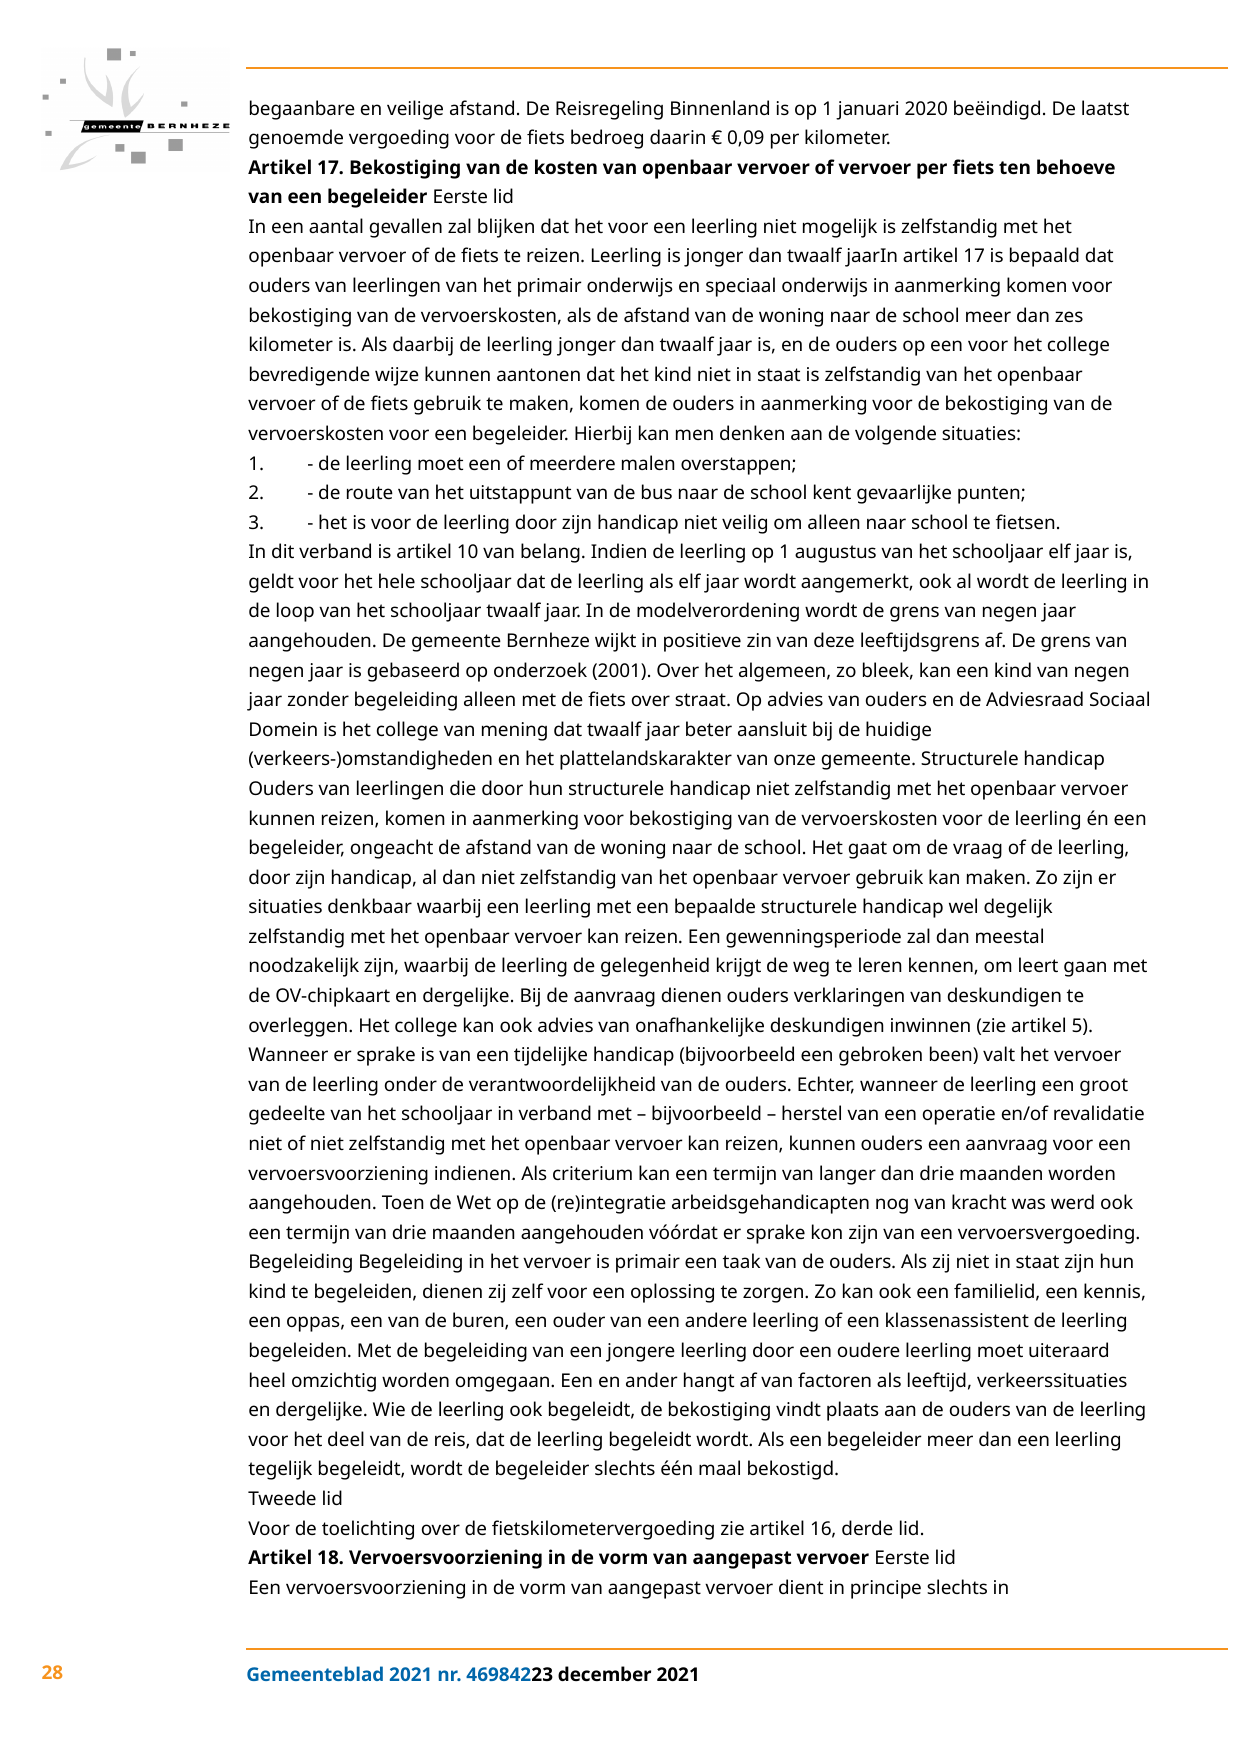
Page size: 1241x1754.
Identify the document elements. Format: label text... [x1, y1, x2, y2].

text begaanbare en veilige afstand. De Reisregeling Binnenland is op 1 januari 2020 beëindigd. De laatst genoemde vergoeding voor de fiets bedroeg daarin € 0,09 per kilometer. [248, 95, 1152, 150]
text Voor de toelichting over de fietskilometervergoeding zie artikel 16, derde lid. [248, 1515, 1152, 1541]
text Tweede lid [248, 1485, 1152, 1511]
text In dit verband is artikel 10 van belang. Indien de leerling op 1 augustus van het schooljaar elf jaar is, geldt voor het hele schooljaar dat de leerling als elf jaar wordt aangemerkt, ook al wordt de leerling in de loop van het schooljaar twaalf jaar. In de modelverordening wordt de grens van negen jaar aangehouden. De gemeente Bernheze wijkt in positieve zin van deze leeftijdsgrens af. De grens van negen jaar is gebaseerd op onderzoek (2001). Over het algemeen, zo bleek, kan een kind van negen jaar zonder begeleiding alleen met de fiets over straat. Op advies van ouders en de Adviesraad Sociaal Domein is het college van mening dat twaalf jaar beter aansluit bij de huidige (verkeers-)omstandigheden en het plattelandskarakter van onze gemeente. Structurele handicap Ouders van leerlingen die door hun structurele handicap niet zelfstandig met het openbaar vervoer kunnen reizen, komen in aanmerking voor bekostiging van de vervoerskosten voor de leerling én een begeleider, ongeacht de afstand van de woning naar de school. Het gaat om de vraag of de leerling, door zijn handicap, al dan niet zelfstandig van het openbaar vervoer gebruik kan maken. Zo zijn er situaties denkbaar waarbij een leerling met een bepaalde structurele handicap wel degelijk zelfstandig met het openbaar vervoer kan reizen. Een gewenningsperiode zal dan meestal noodzakelijk zijn, waarbij de leerling de gelegenheid krijgt de weg te leren kennen, om leert gaan met de OV-chipkaart en dergelijke. Bij de aanvraag dienen ouders verklaringen van deskundigen te overleggen. Het college kan ook advies van onafhankelijke deskundigen inwinnen (zie artikel 5). [248, 538, 1152, 1038]
list - de route van het uitstappunt van de bus naar de school kent gevaarlijke punten; [248, 479, 1152, 505]
text Artikel 17. Bekostiging van de kosten van openbaar vervoer of vervoer per fiets ten behoeve van een begeleider Eerste lid [248, 154, 1152, 209]
text Wanneer er sprake is van een tijdelijke handicap (bijvoorbeeld een gebroken been) valt het vervoer van de leerling onder de verantwoordelijkheid van de ouders. Echter, wanneer de leerling een groot gedeelte van het schooljaar in verband met – bijvoorbeeld – herstel van een operatie en/of revalidatie niet of niet zelfstandig met het openbaar vervoer kan reizen, kunnen ouders een aanvraag voor een vervoersvoorziening indienen. Als criterium kan een termijn van langer dan drie maanden worden aangehouden. Toen de Wet op de (re)integratie arbeidsgehandicapten nog van kracht was werd ook een termijn van drie maanden aangehouden vóórdat er sprake kon zijn van een vervoersvergoeding. Begeleiding Begeleiding in het vervoer is primair een taak van de ouders. Als zij niet in staat zijn hun kind te begeleiden, dienen zij zelf voor een oplossing te zorgen. Zo kan ook een familielid, een kennis, een oppas, een van de buren, een ouder van een andere leerling of een klassenassistent de leerling begeleiden. Met de begeleiding van een jongere leerling door een oudere leerling moet uiteraard heel omzichtig worden omgegaan. Een en ander hangt af van factoren als leeftijd, verkeerssituaties en dergelijke. Wie de leerling ook begeleidt, de bekostiging vindt plaats aan de ouders van de leerling voor het deel van de reis, dat de leerling begeleidt wordt. Als een begeleider meer dan een leerling tegelijk begeleidt, wordt de begeleider slechts één maal bekostigd. [248, 1041, 1152, 1481]
text In een aantal gevallen zal blijken dat het voor een leerling niet mogelijk is zelfstandig met het openbaar vervoer of de fiets te reizen. Leerling is jonger dan twaalf jaarIn artikel 17 is bepaald dat ouders van leerlingen van het primair onderwijs en speciaal onderwijs in aanmerking komen voor bekostiging van de vervoerskosten, als de afstand van de woning naar de school meer dan zes kilometer is. Als daarbij de leerling jonger dan twaalf jaar is, en de ouders op een voor het college bevredigende wijze kunnen aantonen dat het kind niet in staat is zelfstandig van het openbaar vervoer of de fiets gebruik te maken, komen de ouders in aanmerking voor de bekostiging van de vervoerskosten voor een begeleider. Hierbij kan men denken aan de volgende situaties: [248, 213, 1152, 446]
list - de leerling moet een of meerdere malen overstappen; [248, 450, 1152, 476]
text Een vervoersvoorziening in de vorm van aangepast vervoer dient in principe slechts in [248, 1574, 1152, 1600]
text Artikel 18. Vervoersvoorziening in de vorm van aangepast vervoer Eerste lid [248, 1544, 1152, 1570]
picture [41, 47, 231, 172]
list - het is voor de leerling door zijn handicap niet veilig om alleen naar school te fietsen. [248, 509, 1152, 535]
